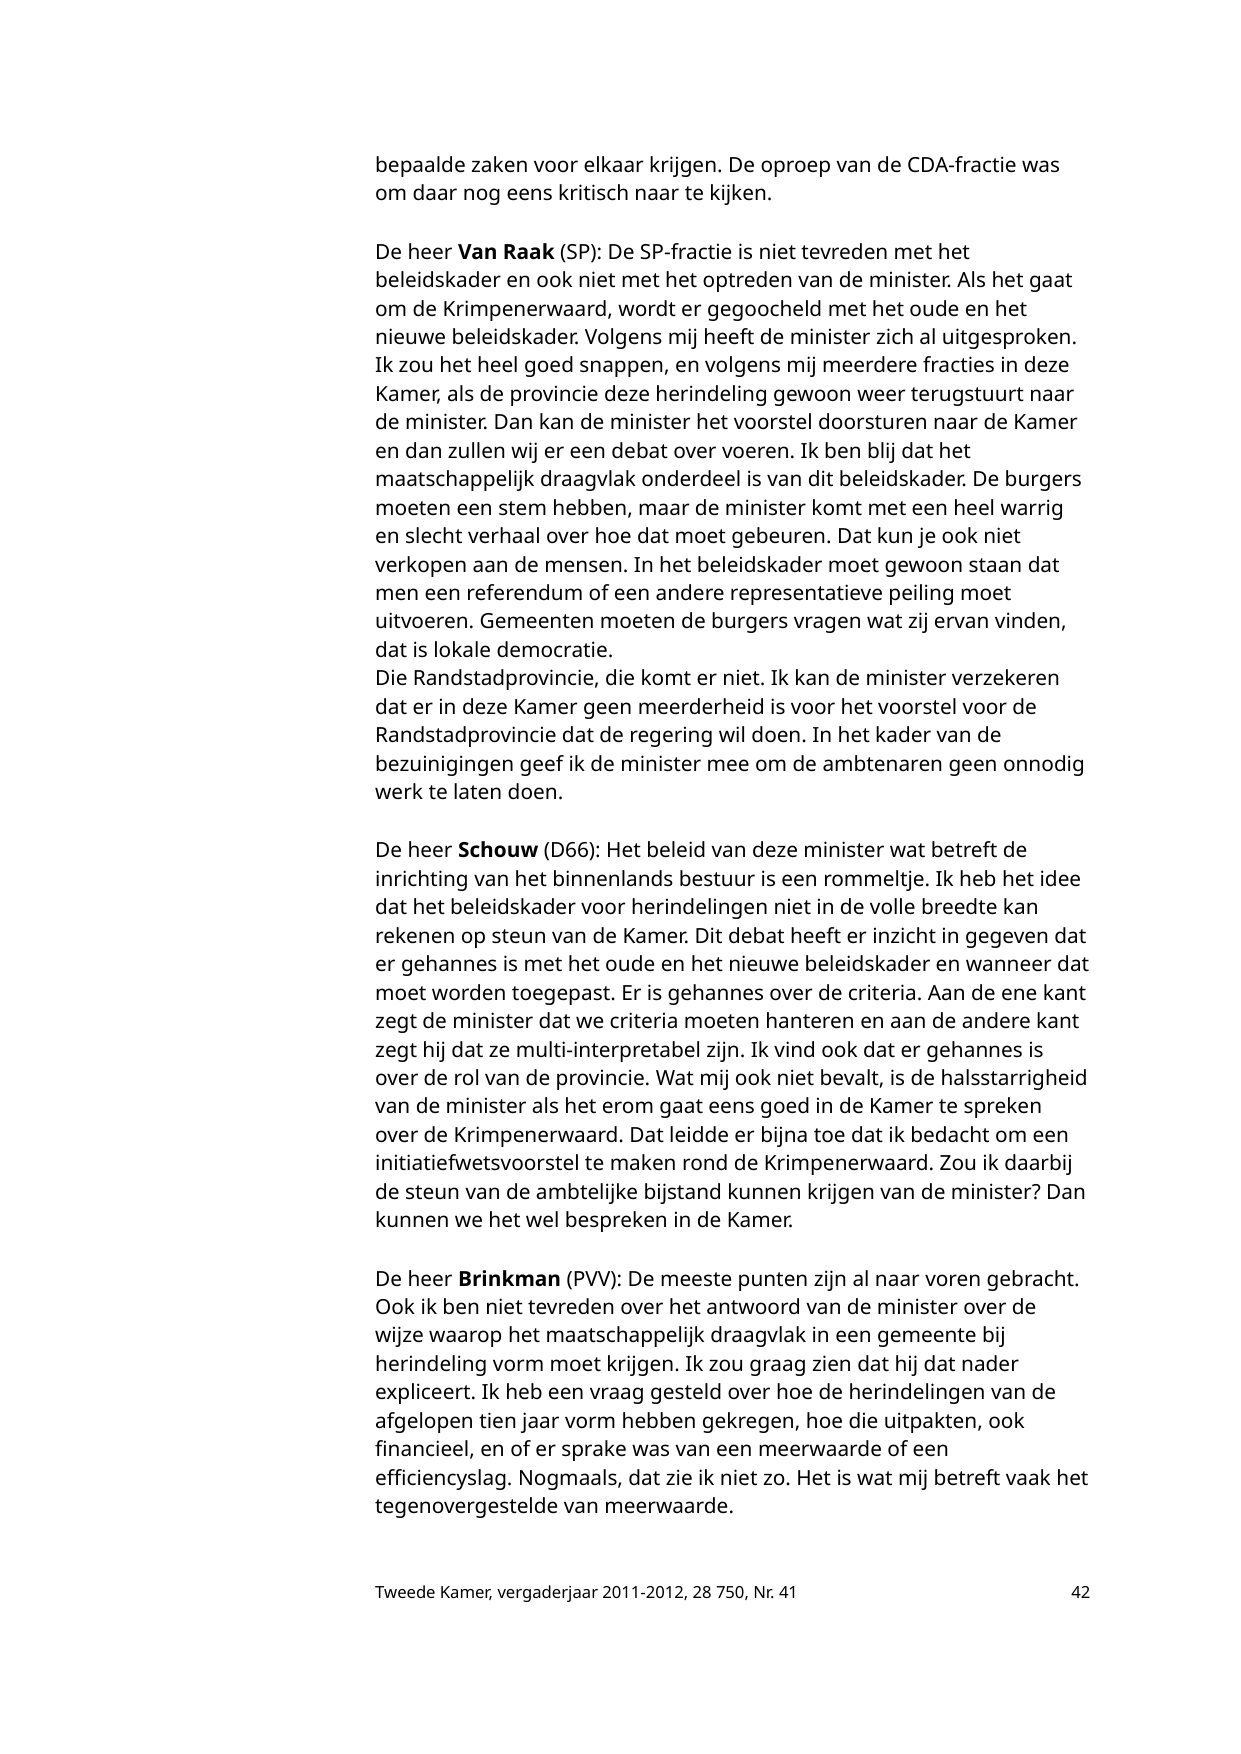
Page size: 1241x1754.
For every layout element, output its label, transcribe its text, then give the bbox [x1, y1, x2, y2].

text De heer Brinkman (PVV): De meeste punten zijn al naar voren gebracht. Ook ik ben niet tevreden over het antwoord van de minister over de wijze waarop het maatschappelijk draagvlak in een gemeente bij herindeling vorm moet krijgen. Ik zou graag zien dat hij dat nader expliceert. Ik heb een vraag gesteld over hoe de herindelingen van de afgelopen tien jaar vorm hebben gekregen, hoe die uitpakten, ook financieel, en of er sprake was van een meerwaarde of een efficiencyslag. Nogmaals, dat zie ik niet zo. Het is wat mij betreft vaak het tegenovergestelde van meerwaarde. [375, 1264, 1090, 1520]
text bepaalde zaken voor elkaar krijgen. De oproep van de CDA-fractie was om daar nog eens kritisch naar te kijken. [375, 150, 1090, 207]
text De heer Schouw (D66): Het beleid van deze minister wat betreft de inrichting van het binnenlands bestuur is een rommeltje. Ik heb het idee dat het beleidskader voor herindelingen niet in de volle breedte kan rekenen op steun van de Kamer. Dit debat heeft er inzicht in gegeven dat er gehannes is met het oude en het nieuwe beleidskader en wanneer dat moet worden toegepast. Er is gehannes over de criteria. Aan de ene kant zegt de minister dat we criteria moeten hanteren en aan de andere kant zegt hij dat ze multi-interpretabel zijn. Ik vind ook dat er gehannes is over de rol van de provincie. Wat mij ook niet bevalt, is de halsstarrigheid van de minister als het erom gaat eens goed in de Kamer te spreken over de Krimpenerwaard. Dat leidde er bijna toe dat ik bedacht om een initiatiefwetsvoorstel te maken rond de Krimpenerwaard. Zou ik daarbij de steun van de ambtelijke bijstand kunnen krijgen van de minister? Dan kunnen we het wel bespreken in de Kamer. [375, 836, 1090, 1234]
text Die Randstadprovincie, die komt er niet. Ik kan de minister verzekeren dat er in deze Kamer geen meerderheid is voor het voorstel voor de Randstadprovincie dat de regering wil doen. In het kader van de bezuinigingen geef ik de minister mee om de ambtenaren geen onnodig werk te laten doen. [375, 663, 1090, 806]
text De heer Van Raak (SP): De SP-fractie is niet tevreden met het beleidskader en ook niet met het optreden van de minister. Als het gaat om de Krimpenerwaard, wordt er gegoocheld met het oude en het nieuwe beleidskader. Volgens mij heeft de minister zich al uitgesproken. Ik zou het heel goed snappen, en volgens mij meerdere fracties in deze Kamer, als de provincie deze herindeling gewoon weer terugstuurt naar de minister. Dan kan de minister het voorstel doorsturen naar de Kamer en dan zullen wij er een debat over voeren. Ik ben blij dat het maatschappelijk draagvlak onderdeel is van dit beleidskader. De burgers moeten een stem hebben, maar de minister komt met een heel warrig en slecht verhaal over hoe dat moet gebeuren. Dat kun je ook niet verkopen aan de mensen. In het beleidskader moet gewoon staan dat men een referendum of een andere representatieve peiling moet uitvoeren. Gemeenten moeten de burgers vragen wat zij ervan vinden, dat is lokale democratie. [375, 237, 1090, 663]
